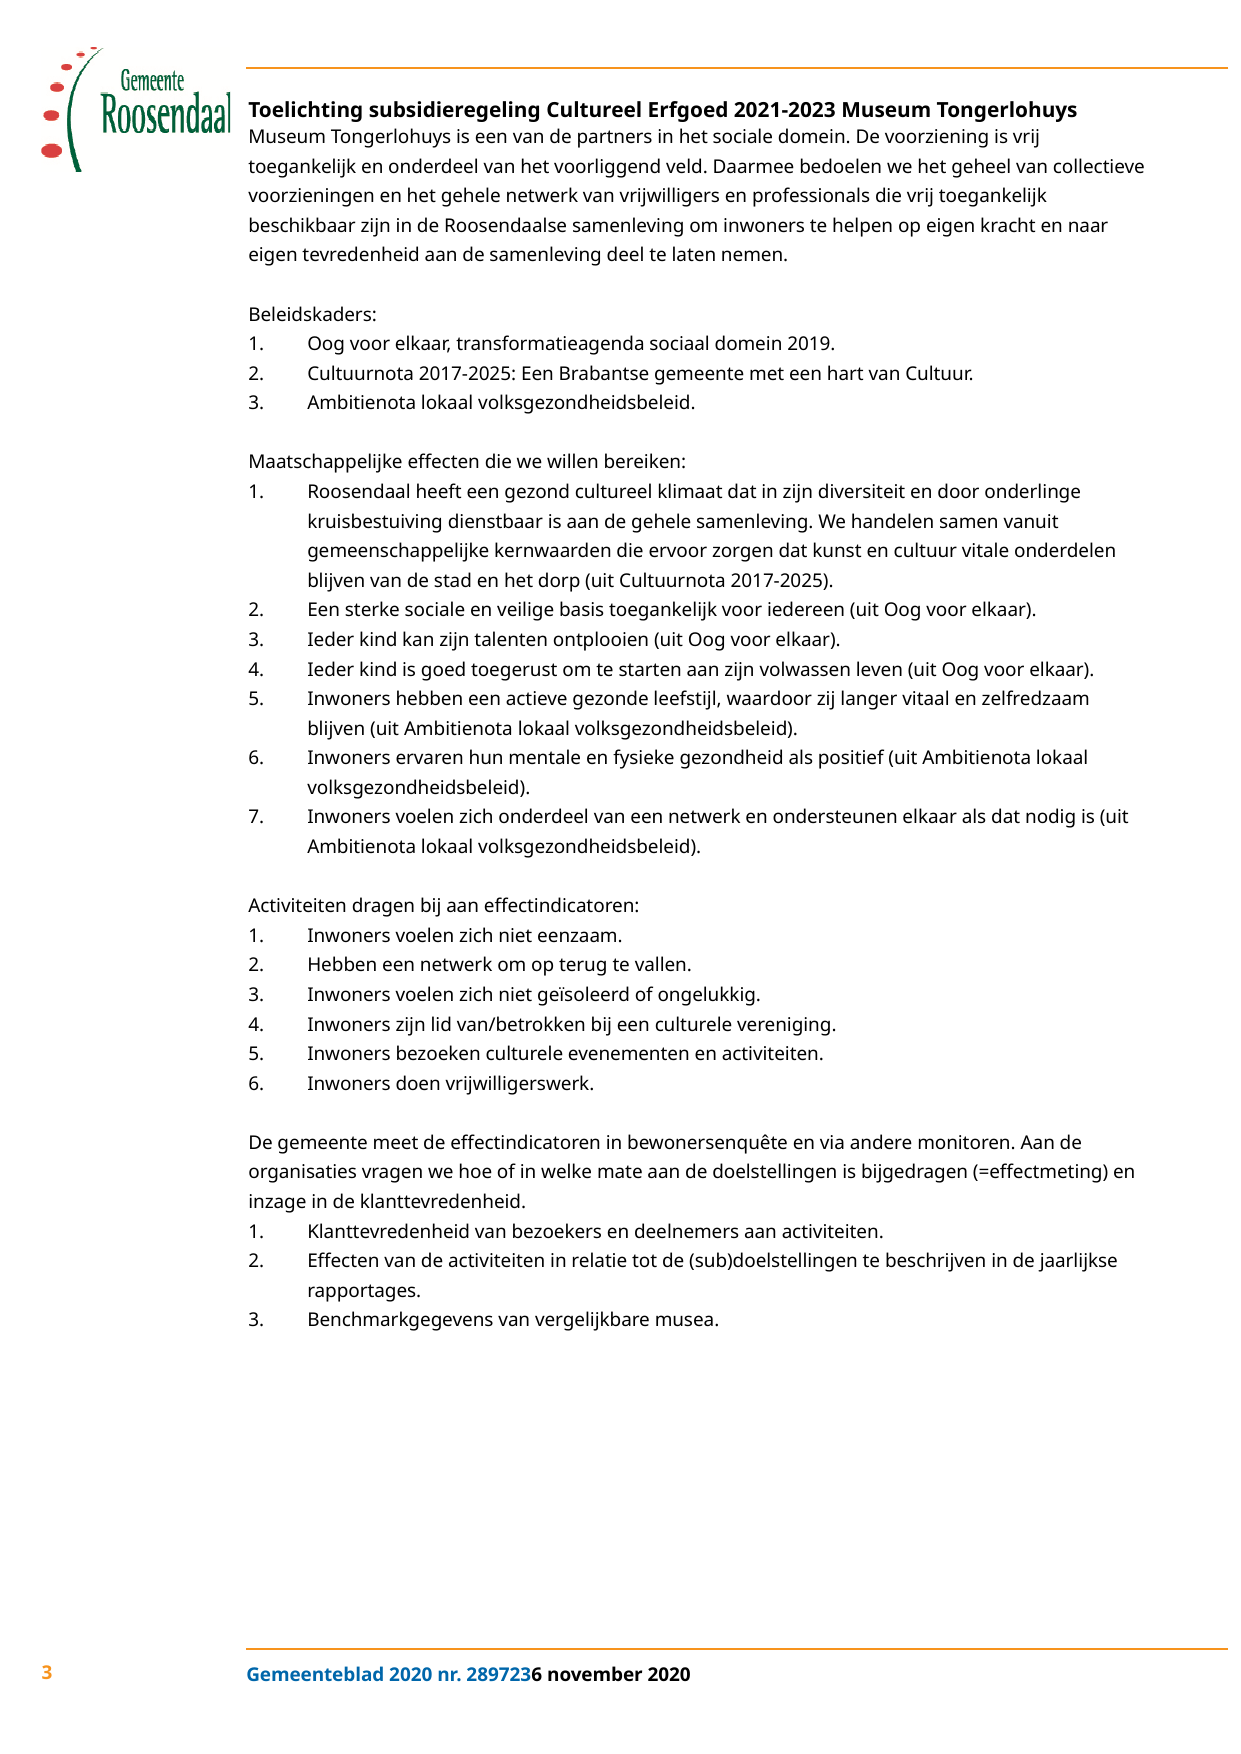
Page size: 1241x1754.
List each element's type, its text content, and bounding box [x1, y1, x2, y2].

text Museum Tongerlohuys is een van de partners in het sociale domein. De voorziening is vrij toegankelijk en onderdeel van het voorliggend veld. Daarmee bedoelen we het geheel van collectieve voorzieningen en het gehele netwerk van vrijwilligers en professionals die vrij toegankelijk beschikbaar zijn in de Roosendaalse samenleving om inwoners te helpen op eigen kracht en naar eigen tevredenheid aan de samenleving deel te laten nemen. [248, 123, 1152, 267]
text Maatschappelijke effecten die we willen bereiken: [248, 449, 1152, 474]
text Beleidskaders: [248, 301, 1152, 327]
text Toelichting subsidieregeling Cultureel Erfgoed 2021-2023 Museum Tongerlohuys [248, 95, 1152, 123]
list Inwoners voelen zich onderdeel van een netwerk en ondersteunen elkaar als dat nodig is (uit Ambitienota lokaal volksgezondheidsbeleid). [248, 804, 1152, 859]
list Roosendaal heeft een gezond cultureel klimaat dat in zijn diversiteit en door onderlinge kruisbestuiving dienstbaar is aan de gehele samenleving. We handelen samen vanuit gemeenschappelijke kernwaarden die ervoor zorgen dat kunst en cultuur vitale onderdelen blijven van de stad en het dorp (uit Cultuurnota 2017-2025). [248, 478, 1152, 593]
list Een sterke sociale en veilige basis toegankelijk voor iedereen (uit Oog voor elkaar). [248, 597, 1152, 622]
text Activiteiten dragen bij aan effectindicatoren: [248, 892, 1152, 918]
list Inwoners doen vrijwilligerswerk. [248, 1070, 1152, 1096]
list Inwoners bezoeken culturele evenementen en activiteiten. [248, 1040, 1152, 1066]
text De gemeente meet de effectindicatoren in bewonersenquête en via andere monitoren. Aan de organisaties vragen we hoe of in welke mate aan de doelstellingen is bijgedragen (=effectmeting) en inzage in de klanttevredenheid. [248, 1129, 1152, 1214]
list Inwoners ervaren hun mentale en fysieke gezondheid als positief (uit Ambitienota lokaal volksgezondheidsbeleid). [248, 744, 1152, 800]
list Inwoners zijn lid van/betrokken bij een culturele vereniging. [248, 1011, 1152, 1037]
list Ieder kind is goed toegerust om te starten aan zijn volwassen leven (uit Oog voor elkaar). [248, 656, 1152, 682]
list Ambitienota lokaal volksgezondheidsbeleid. [248, 389, 1152, 415]
picture [41, 47, 231, 172]
list Oog voor elkaar, transformatieagenda sociaal domein 2019. [248, 330, 1152, 356]
list Inwoners voelen zich niet eenzaam. [248, 922, 1152, 948]
list Cultuurnota 2017-2025: Een Brabantse gemeente met een hart van Cultuur. [248, 360, 1152, 386]
list Hebben een netwerk om op terug te vallen. [248, 952, 1152, 977]
list Inwoners hebben een actieve gezonde leefstijl, waardoor zij langer vitaal en zelfredzaam blijven (uit Ambitienota lokaal volksgezondheidsbeleid). [248, 685, 1152, 741]
list Ieder kind kan zijn talenten ontplooien (uit Oog voor elkaar). [248, 626, 1152, 652]
list Effecten van de activiteiten in relatie tot de (sub)doelstellingen te beschrijven in de jaarlijkse rapportages. [248, 1247, 1152, 1303]
list Klanttevredenheid van bezoekers en deelnemers aan activiteiten. [248, 1218, 1152, 1244]
list Inwoners voelen zich niet geïsoleerd of ongelukkig. [248, 981, 1152, 1007]
list Benchmarkgegevens van vergelijkbare musea. [248, 1307, 1152, 1332]
